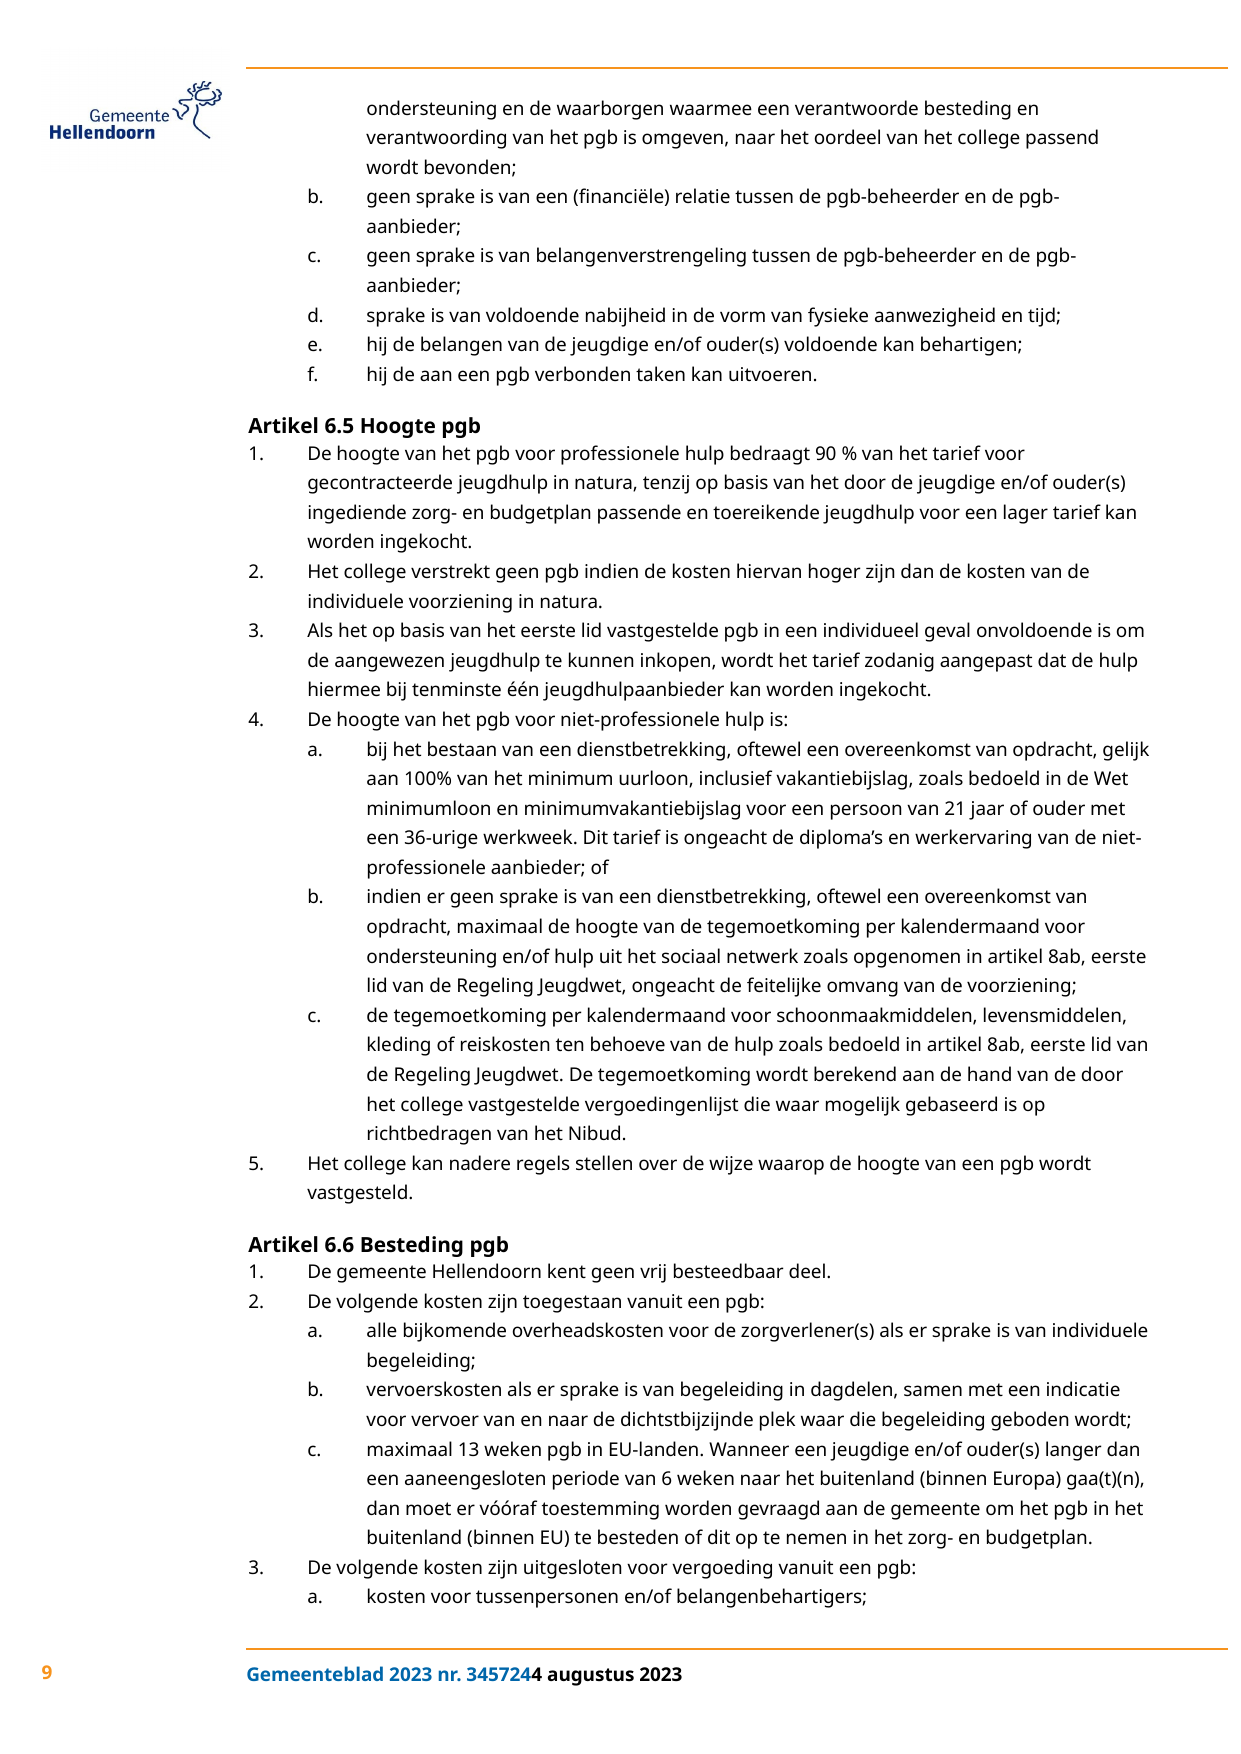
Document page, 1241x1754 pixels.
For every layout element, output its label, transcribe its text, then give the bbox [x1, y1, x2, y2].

list Het college verstrekt geen pgb indien de kosten hiervan hoger zijn dan de kosten van de individuele voorziening in natura. [248, 558, 1152, 613]
list De volgende kosten zijn toegestaan vanuit een pgb: [248, 1288, 1152, 1314]
picture [41, 47, 231, 172]
list ondersteuning en de waarborgen waarmee een verantwoorde besteding en verantwoording van het pgb is omgeven, naar het oordeel van het college passend wordt bevonden; [307, 95, 1152, 180]
list De volgende kosten zijn uitgesloten voor vergoeding vanuit een pgb: [248, 1554, 1152, 1580]
list geen sprake is van belangenverstrengeling tussen de pgb-beheerder en de pgb-aanbieder; [307, 243, 1152, 298]
list bij het bestaan van een dienstbetrekking, oftewel een overeenkomst van opdracht, gelijk aan 100% van het minimum uurloon, inclusief vakantiebijslag, zoals bedoeld in de Wet minimumloon en minimumvakantiebijslag voor een persoon van 21 jaar of ouder met een 36-urige werkweek. Dit tarief is ongeacht de diploma’s en werkervaring van de niet-professionele aanbieder; of [307, 736, 1152, 880]
list De gemeente Hellendoorn kent geen vrij besteedbaar deel. [248, 1258, 1152, 1284]
list sprake is van voldoende nabijheid in de vorm van fysieke aanwezigheid en tijd; [307, 302, 1152, 328]
list hij de aan een pgb verbonden taken kan uitvoeren. [307, 361, 1152, 387]
list de tegemoetkoming per kalendermaand voor schoonmaakmiddelen, levensmiddelen, kleding of reiskosten ten behoeve van de hulp zoals bedoeld in artikel 8ab, eerste lid van de Regeling Jeugdwet. De tegemoetkoming wordt berekend aan de hand van de door het college vastgestelde vergoedingenlijst die waar mogelijk gebaseerd is op richtbedragen van het Nibud. [307, 1002, 1152, 1146]
list maximaal 13 weken pgb in EU-landen. Wanneer een jeugdige en/of ouder(s) langer dan een aaneengesloten periode van 6 weken naar het buitenland (binnen Europa) gaa(t)(n), dan moet er vóóraf toestemming worden gevraagd aan de gemeente om het pgb in het buitenland (binnen EU) te besteden of dit op te nemen in het zorg- en budgetplan. [307, 1436, 1152, 1550]
list alle bijkomende overheadskosten voor de zorgverlener(s) als er sprake is van individuele begeleiding; [307, 1317, 1152, 1373]
list Als het op basis van het eerste lid vastgestelde pgb in een individueel geval onvoldoende is om de aangewezen jeugdhulp te kunnen inkopen, wordt het tarief zodanig aangepast dat de hulp hiermee bij tenminste één jeugdhulpaanbieder kan worden ingekocht. [248, 617, 1152, 702]
list Het college kan nadere regels stellen over de wijze waarop de hoogte van een pgb wordt vastgesteld. [248, 1150, 1152, 1205]
list indien er geen sprake is van een dienstbetrekking, oftewel een overeenkomst van opdracht, maximaal de hoogte van de tegemoetkoming per kalendermaand voor ondersteuning en/of hulp uit het sociaal netwerk zoals opgenomen in artikel 8ab, eerste lid van de Regeling Jeugdwet, ongeacht de feitelijke omvang van de voorziening; [307, 884, 1152, 998]
list hij de belangen van de jeugdige en/of ouder(s) voldoende kan behartigen; [307, 331, 1152, 357]
list De hoogte van het pgb voor niet-professionele hulp is: [248, 706, 1152, 732]
list geen sprake is van een (financiële) relatie tussen de pgb-beheerder en de pgb-aanbieder; [307, 183, 1152, 239]
text Artikel 6.6 Besteding pgb [248, 1230, 1152, 1258]
text Artikel 6.5 Hoogte pgb [248, 411, 1152, 440]
list vervoerskosten als er sprake is van begeleiding in dagdelen, samen met een indicatie voor vervoer van en naar de dichtstbijzijnde plek waar die begeleiding geboden wordt; [307, 1377, 1152, 1432]
list De hoogte van het pgb voor professionele hulp bedraagt 90 % van het tarief voor gecontracteerde jeugdhulp in natura, tenzij op basis van het door de jeugdige en/of ouder(s) ingediende zorg- en budgetplan passende en toereikende jeugdhulp voor een lager tarief kan worden ingekocht. [248, 440, 1152, 554]
list kosten voor tussenpersonen en/of belangenbehartigers; [307, 1584, 1152, 1609]
